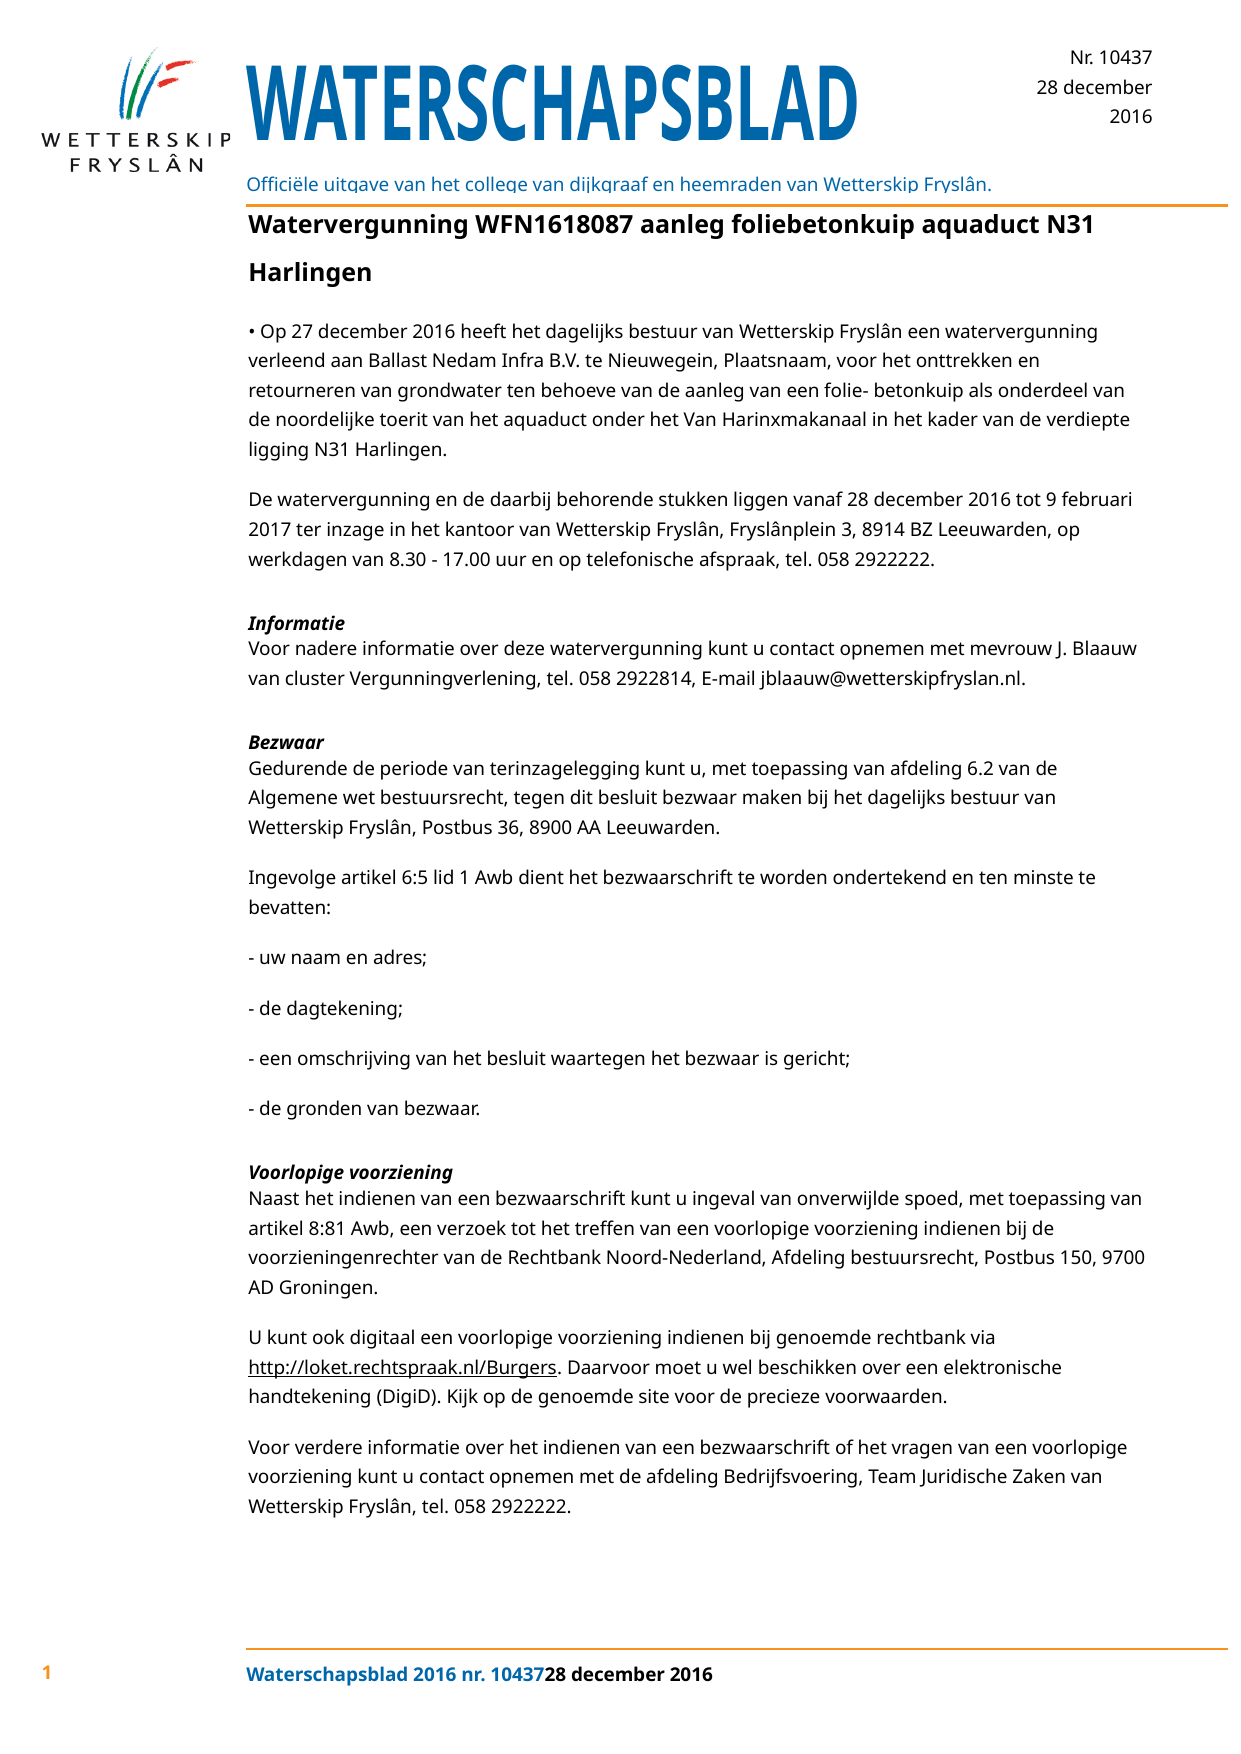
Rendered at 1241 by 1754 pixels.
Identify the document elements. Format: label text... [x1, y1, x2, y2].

picture [41, 47, 231, 172]
text Voorlopige voorziening [248, 1159, 1152, 1185]
text • Op 27 december 2016 heeft het dagelijks bestuur van Wetterskip Fryslân een watervergunning verleend aan Ballast Nedam Infra B.V. te Nieuwegein, Plaatsnaam, voor het onttrekken en retourneren van grondwater ten behoeve van de aanleg van een folie- betonkuip als onderdeel van de noordelijke toerit van het aquaduct onder het Van Harinxmakanaal in het kader van de verdiepte ligging N31 Harlingen. [248, 318, 1152, 462]
text - de gronden van bezwaar. [248, 1096, 1152, 1121]
text - de dagtekening; [248, 995, 1152, 1021]
text Gedurende de periode van terinzagelegging kunt u, met toepassing van afdeling 6.2 van de Algemene wet bestuursrecht, tegen dit besluit bezwaar maken bij het dagelijks bestuur van Wetterskip Fryslân, Postbus 36, 8900 AA Leeuwarden. [248, 755, 1152, 840]
text Informatie [248, 610, 1152, 636]
text Watervergunning WFN1618087 aanleg foliebetonkuip aquaduct N31 Harlingen [248, 207, 1152, 288]
text Ingevolge artikel 6:5 lid 1 Awb dient het bezwaarschrift te worden ondertekend en ten minste te bevatten: [248, 864, 1152, 920]
text - uw naam en adres; [248, 944, 1152, 970]
text - een omschrijving van het besluit waartegen het bezwaar is gericht; [248, 1045, 1152, 1071]
text Voor nadere informatie over deze watervergunning kunt u contact opnemen met mevrouw J. Blaauw van cluster Vergunningverlening, tel. 058 2922814, E-mail jblaauw@wetterskipfryslan.nl. [248, 636, 1152, 691]
text U kunt ook digitaal een voorlopige voorziening indienen bij genoemde rechtbank via http://loket.rechtspraak.nl/Burgers. Daarvoor moet u wel beschikken over een elektronische handtekening (DigiD). Kijk op de genoemde site voor de precieze voorwaarden. [248, 1324, 1152, 1409]
text Voor verdere informatie over het indienen van een bezwaarschrift of het vragen van een voorlopige voorziening kunt u contact opnemen met de afdeling Bedrijfsvoering, Team Juridische Zaken van Wetterskip Fryslân, tel. 058 2922222. [248, 1434, 1152, 1519]
text De watervergunning en de daarbij behorende stukken liggen vanaf 28 december 2016 tot 9 februari 2017 ter inzage in het kantoor van Wetterskip Fryslân, Fryslânplein 3, 8914 BZ Leeuwarden, op werkdagen van 8.30 - 17.00 uur en op telefonische afspraak, tel. 058 2922222. [248, 487, 1152, 572]
text Bezwaar [248, 729, 1152, 755]
text Naast het indienen van een bezwaarschrift kunt u ingeval van onverwijlde spoed, met toepassing van artikel 8:81 Awb, een verzoek tot het treffen van een voorlopige voorziening indienen bij de voorzieningenrechter van de Rechtbank Noord-Nederland, Afdeling bestuursrecht, Postbus 150, 9700 AD Groningen. [248, 1185, 1152, 1300]
